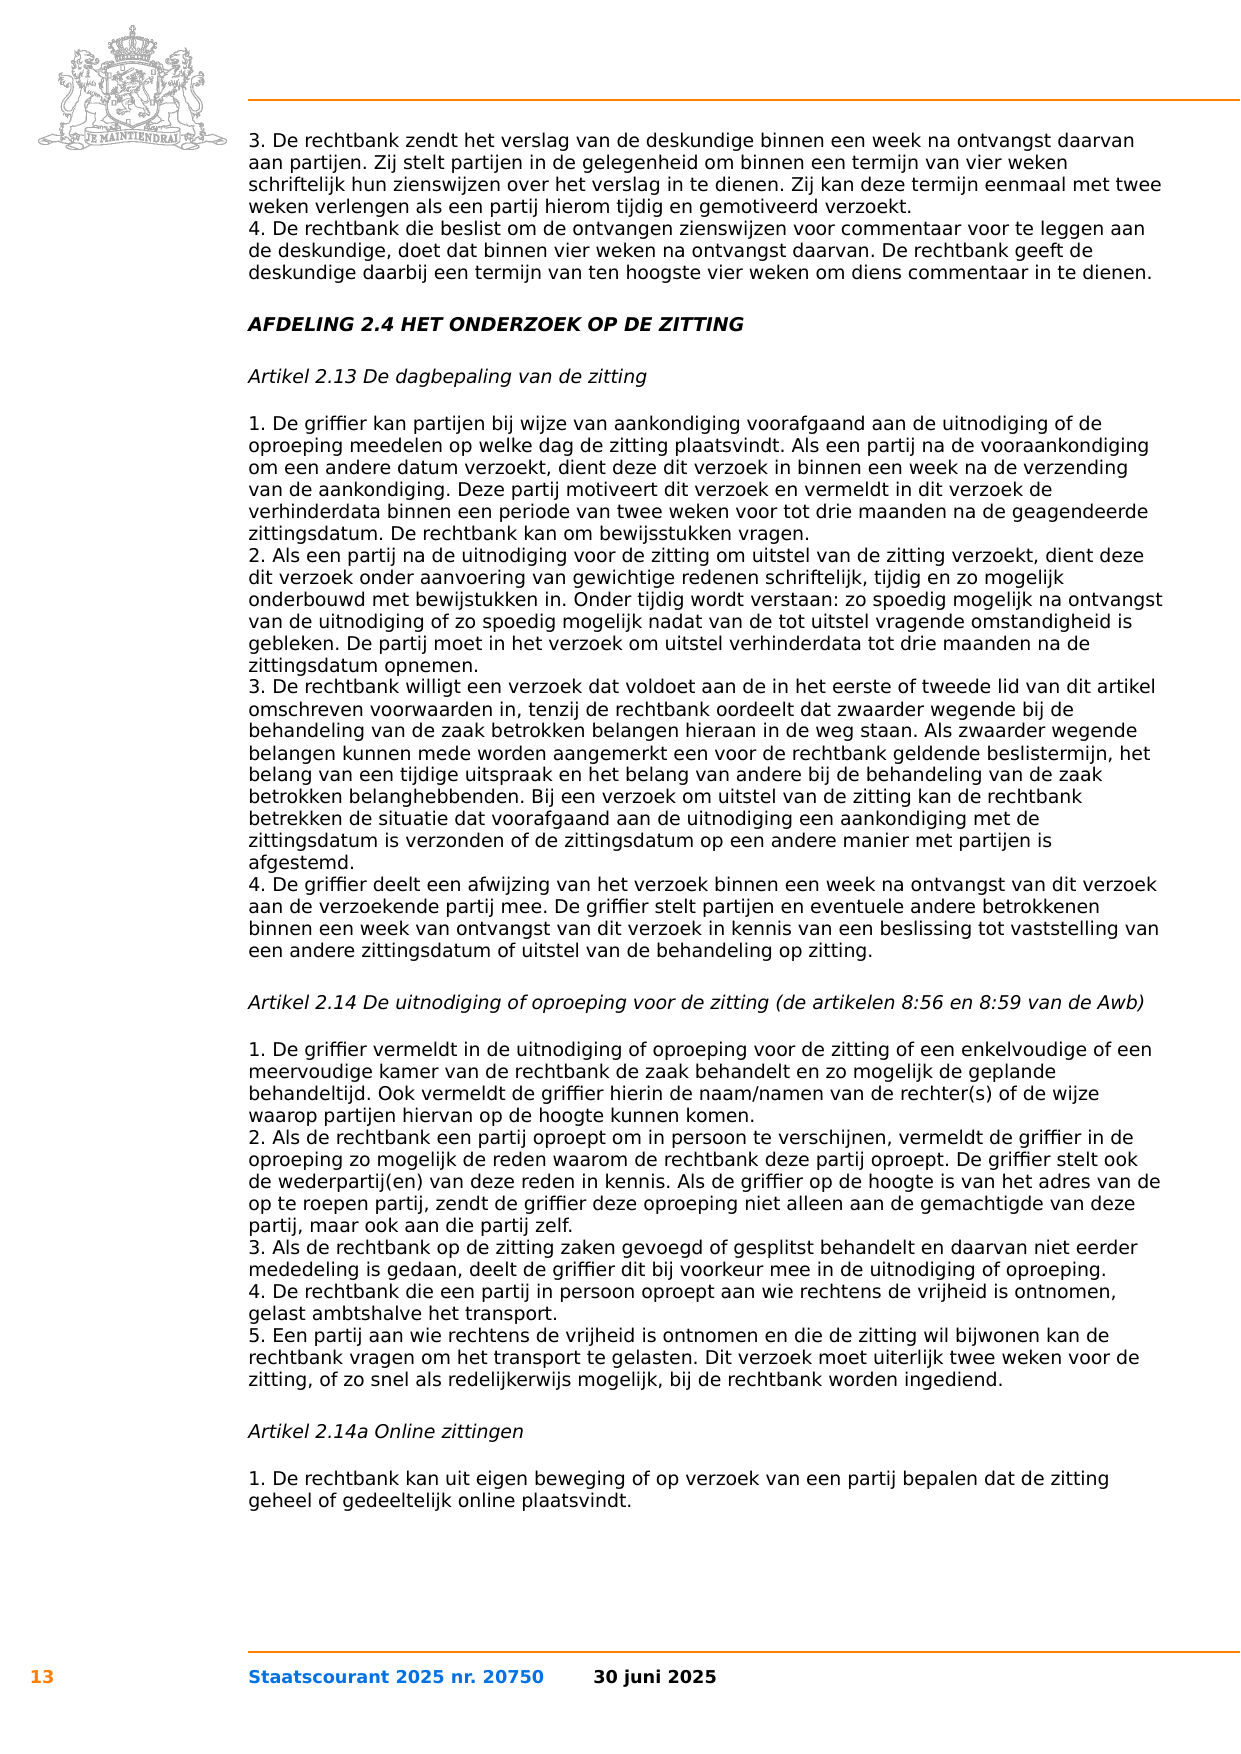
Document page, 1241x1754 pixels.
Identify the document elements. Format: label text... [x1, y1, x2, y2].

text 4. De rechtbank die een partij in persoon oproept aan wie rechtens de vrijheid is ontnomen, gelast ambtshalve het transport. [248, 1281, 1163, 1325]
subtitle AFDELING 2.4 HET ONDERZOEK OP DE ZITTING [248, 314, 1163, 336]
text 1. De rechtbank kan uit eigen beweging of op verzoek van een partij bepalen dat de zitting geheel of gedeeltelijk online plaatsvindt. [248, 1468, 1163, 1512]
text 3. Als de rechtbank op de zitting zaken gevoegd of gesplitst behandelt en daarvan niet eerder mededeling is gedaan, deelt de griffier dit bij voorkeur mee in de uitnodiging of oproeping. [248, 1237, 1163, 1281]
text 4. De griffier deelt een afwijzing van het verzoek binnen een week na ontvangst van dit verzoek aan de verzoekende partij mee. De griffier stelt partijen en eventuele andere betrokkenen binnen een week van ontvangst van dit verzoek in kennis van een beslissing tot vaststelling van een andere zittingsdatum of uitstel van de behandeling op zitting. [248, 874, 1163, 962]
text 5. Een partij aan wie rechtens de vrijheid is ontnomen en die de zitting wil bijwonen kan de rechtbank vragen om het transport te gelasten. Dit verzoek moet uiterlijk twee weken voor de zitting, of zo snel als redelijkerwijs mogelijk, bij de rechtbank worden ingediend. [248, 1325, 1163, 1391]
text 4. De rechtbank die beslist om de ontvangen zienswijzen voor commentaar voor te leggen aan de deskundige, doet dat binnen vier weken na ontvangst daarvan. De rechtbank geeft de deskundige daarbij een termijn van ten hoogste vier weken om diens commentaar in te dienen. [248, 218, 1163, 284]
text 2. Als de rechtbank een partij oproept om in persoon te verschijnen, vermeldt de griffier in de oproeping zo mogelijk de reden waarom de rechtbank deze partij oproept. De griffier stelt ook de wederpartij(en) van deze reden in kennis. Als de griffier op de hoogte is van het adres van de op te roepen partij, zendt de griffier deze oproeping niet alleen aan de gemachtigde van deze partij, maar ook aan die partij zelf. [248, 1127, 1163, 1237]
picture [38, 25, 227, 150]
subtitle Artikel 2.14a Online zittingen [248, 1421, 1163, 1443]
text 2. Als een partij na de uitnodiging voor de zitting om uitstel van de zitting verzoekt, dient deze dit verzoek onder aanvoering van gewichtige redenen schriftelijk, tijdig en zo mogelijk onderbouwd met bewijstukken in. Onder tijdig wordt verstaan: zo spoedig mogelijk na ontvangst van de uitnodiging of zo spoedig mogelijk nadat van de tot uitstel vragende omstandigheid is gebleken. De partij moet in het verzoek om uitstel verhinderdata tot drie maanden na de zittingsdatum opnemen. [248, 544, 1163, 676]
text 1. De griffier kan partijen bij wijze van aankondiging voorafgaand aan de uitnodiging of de oproeping meedelen op welke dag de zitting plaatsvindt. Als een partij na de vooraankondiging om een andere datum verzoekt, dient deze dit verzoek in binnen een week na de verzending van de aankondiging. Deze partij motiveert dit verzoek en vermeldt in dit verzoek de verhinderdata binnen een periode van twee weken voor tot drie maanden na de geagendeerde zittingsdatum. De rechtbank kan om bewijsstukken vragen. [248, 413, 1163, 544]
subtitle Artikel 2.13 De dagbepaling van de zitting [248, 366, 1163, 388]
text 1. De griffier vermeldt in de uitnodiging of oproeping voor de zitting of een enkelvoudige of een meervoudige kamer van de rechtbank de zaak behandelt en zo mogelijk de geplande behandeltijd. Ook vermeldt de griffier hierin de naam/namen van de rechter(s) of de wijze waarop partijen hiervan op de hoogte kunnen komen. [248, 1039, 1163, 1127]
subtitle Artikel 2.14 De uitnodiging of oproeping voor de zitting (de artikelen 8:56 en 8:59 van de Awb) [248, 992, 1163, 1014]
text 3. De rechtbank zendt het verslag van de deskundige binnen een week na ontvangst daarvan aan partijen. Zij stelt partijen in de gelegenheid om binnen een termijn van vier weken schriftelijk hun zienswijzen over het verslag in te dienen. Zij kan deze termijn eenmaal met twee weken verlengen als een partij hierom tijdig en gemotiveerd verzoekt. [248, 130, 1163, 218]
text 3. De rechtbank willigt een verzoek dat voldoet aan de in het eerste of tweede lid van dit artikel omschreven voorwaarden in, tenzij de rechtbank oordeelt dat zwaarder wegende bij de behandeling van de zaak betrokken belangen hieraan in de weg staan. Als zwaarder wegende belangen kunnen mede worden aangemerkt een voor de rechtbank geldende beslistermijn, het belang van een tijdige uitspraak en het belang van andere bij de behandeling van de zaak betrokken belanghebbenden. Bij een verzoek om uitstel van de zitting kan de rechtbank betrekken de situatie dat voorafgaand aan de uitnodiging een aankondiging met de zittingsdatum is verzonden of de zittingsdatum op een andere manier met partijen is afgestemd. [248, 676, 1163, 874]
